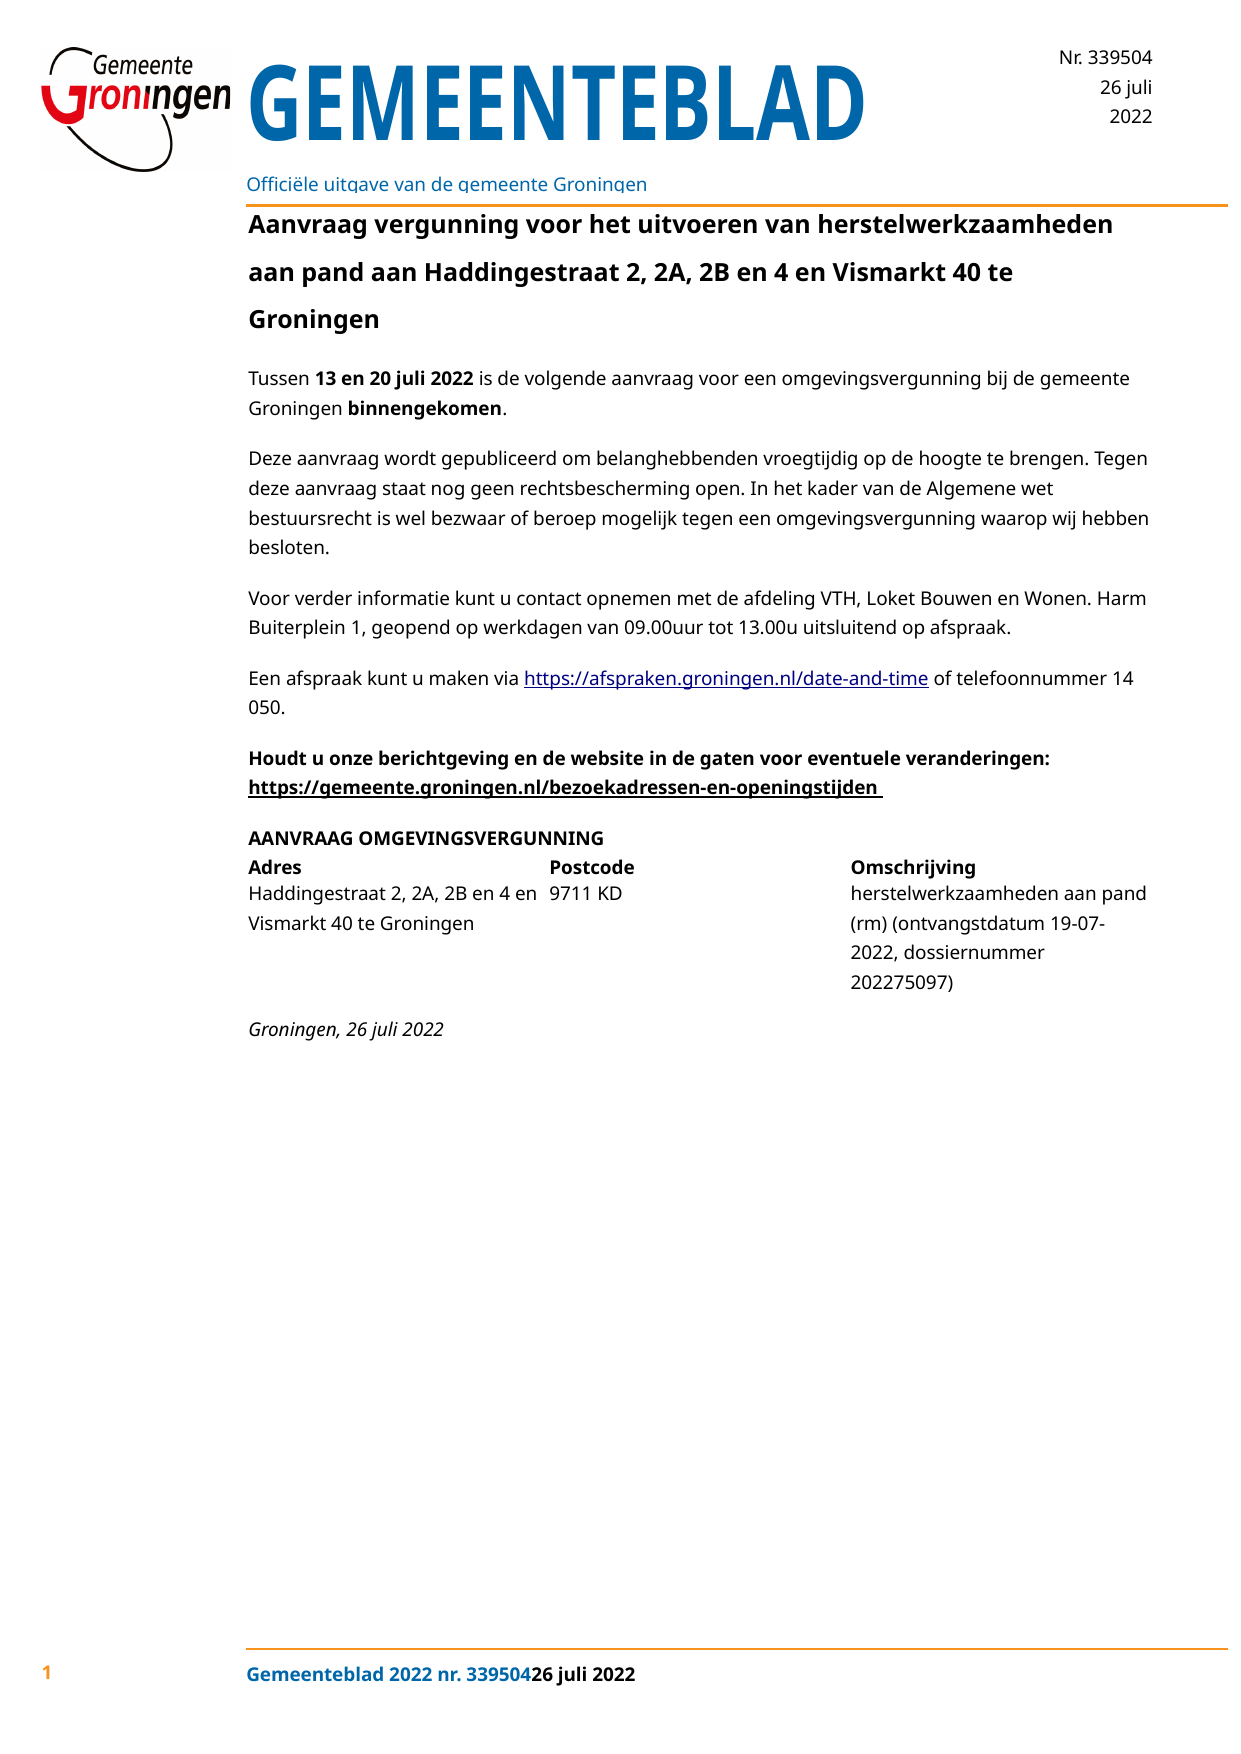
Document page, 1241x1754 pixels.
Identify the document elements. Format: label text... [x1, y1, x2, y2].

table_header Adres [248, 854, 549, 880]
text Deze aanvraag wordt gepubliceerd om belanghebbenden vroegtijdig op de hoogte te brengen. Tegen deze aanvraag staat nog geen rechtsbescherming open. In het kader van de Algemene wet bestuursrecht is wel bezwaar of beroep mogelijk tegen een omgevingsvergunning waarop wij hebben besloten. [248, 446, 1152, 560]
text Een afspraak kunt u maken via https://afspraken.groningen.nl/date-and-time of telefoonnummer 14 050. [248, 665, 1152, 720]
text Aanvraag vergunning voor het uitvoeren van herstelwerkzaamheden aan pand aan Haddingestraat 2, 2A, 2B en 4 en Vismarkt 40 te Groningen [248, 207, 1152, 336]
text Groningen, 26 juli 2022 [248, 1016, 1152, 1042]
text Houdt u onze berichtgeving en de website in de gaten voor eventuele veranderingen: https://gemeente.groningen.nl/bezoekadressen-en-openingstijden [248, 745, 1152, 800]
table_cell herstelwerkzaamheden aan pand (rm) (ontvangstdatum 19-07-2022, dossiernummer 202275097) [850, 880, 1152, 994]
text Tussen 13 en 20 juli 2022 is de volgende aanvraag voor een omgevingsvergunning bij de gemeente Groningen binnengekomen. [248, 366, 1152, 421]
table_cell Haddingestraat 2, 2A, 2B en 4 en Vismarkt 40 te Groningen [248, 880, 549, 994]
table_header Omschrijving [850, 854, 1152, 880]
picture [41, 47, 231, 172]
text AANVRAAG OMGEVINGSVERGUNNING [248, 825, 1152, 850]
table_header Postcode [549, 854, 850, 880]
text Voor verder informatie kunt u contact opnemen met de afdeling VTH, Loket Bouwen en Wonen. Harm Buiterplein 1, geopend op werkdagen van 09.00uur tot 13.00u uitsluitend op afspraak. [248, 585, 1152, 640]
table_cell 9711 KD [549, 880, 850, 994]
